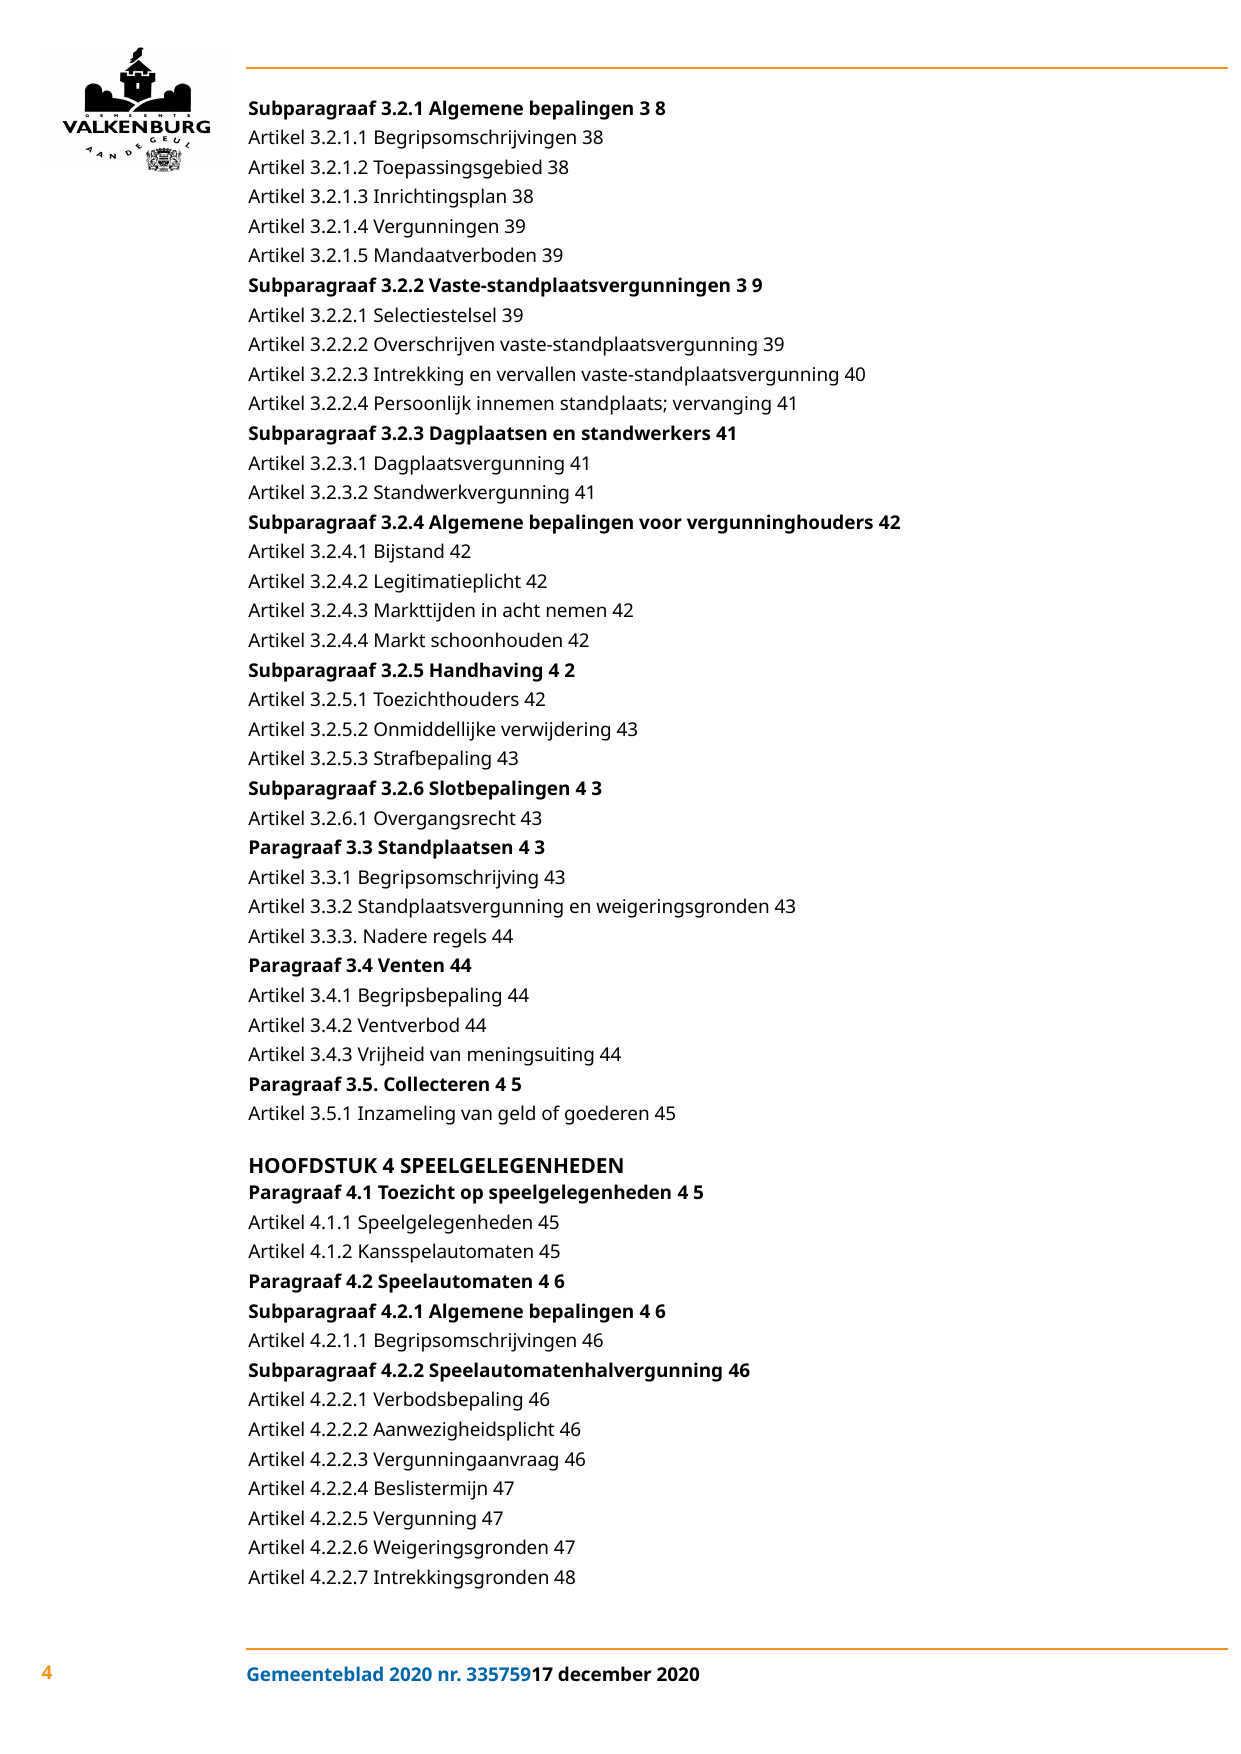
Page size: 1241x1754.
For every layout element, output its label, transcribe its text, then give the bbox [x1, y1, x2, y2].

text Subparagraaf 3.2.5 Handhaving 4 2 [248, 657, 1152, 683]
picture [41, 47, 231, 172]
text Artikel 3.2.1.2 Toepassingsgebied 38 [248, 154, 1152, 180]
text Artikel 4.2.2.7 Intrekkingsgronden 48 [248, 1564, 1152, 1590]
text Artikel 4.2.2.3 Vergunningaanvraag 46 [248, 1446, 1152, 1471]
text Artikel 3.2.2.2 Overschrijven vaste-standplaatsvergunning 39 [248, 331, 1152, 357]
text Artikel 3.2.2.3 Intrekking en vervallen vaste-standplaatsvergunning 40 [248, 361, 1152, 387]
text Artikel 3.5.1 Inzameling van geld of goederen 45 [248, 1101, 1152, 1126]
text Artikel 4.1.1 Speelgelegenheden 45 [248, 1209, 1152, 1235]
text Artikel 3.2.4.1 Bijstand 42 [248, 538, 1152, 564]
text Artikel 3.2.5.3 Strafbepaling 43 [248, 746, 1152, 771]
text Artikel 3.2.6.1 Overgangsrecht 43 [248, 805, 1152, 831]
text Artikel 3.2.5.2 Onmiddellijke verwijdering 43 [248, 716, 1152, 742]
text Artikel 4.2.2.6 Weigeringsgronden 47 [248, 1534, 1152, 1560]
text Artikel 4.2.1.1 Begripsomschrijvingen 46 [248, 1327, 1152, 1353]
text Paragraaf 4.2 Speelautomaten 4 6 [248, 1268, 1152, 1294]
text Subparagraaf 4.2.2 Speelautomatenhalvergunning 46 [248, 1357, 1152, 1383]
text Artikel 3.2.2.4 Persoonlijk innemen standplaats; vervanging 41 [248, 391, 1152, 416]
text HOOFDSTUK 4 SPEELGELEGENHEDEN [248, 1151, 1152, 1179]
text Subparagraaf 3.2.3 Dagplaatsen en standwerkers 41 [248, 420, 1152, 446]
text Paragraaf 3.4 Venten 44 [248, 953, 1152, 978]
text Artikel 3.2.1.5 Mandaatverboden 39 [248, 243, 1152, 268]
text Artikel 3.2.4.3 Markttijden in acht nemen 42 [248, 598, 1152, 623]
text Artikel 3.3.1 Begripsomschrijving 43 [248, 864, 1152, 890]
text Artikel 3.2.1.3 Inrichtingsplan 38 [248, 183, 1152, 209]
text Subparagraaf 3.2.1 Algemene bepalingen 3 8 [248, 95, 1152, 121]
text Artikel 4.1.2 Kansspelautomaten 45 [248, 1239, 1152, 1264]
text Artikel 4.2.2.4 Beslistermijn 47 [248, 1475, 1152, 1501]
text Artikel 3.2.1.1 Begripsomschrijvingen 38 [248, 124, 1152, 150]
text Artikel 3.2.4.2 Legitimatieplicht 42 [248, 568, 1152, 594]
text Artikel 3.2.4.4 Markt schoonhouden 42 [248, 627, 1152, 653]
text Artikel 3.4.3 Vrijheid van meningsuiting 44 [248, 1041, 1152, 1067]
text Artikel 3.2.3.2 Standwerkvergunning 41 [248, 479, 1152, 505]
text Artikel 4.2.2.1 Verbodsbepaling 46 [248, 1387, 1152, 1412]
text Artikel 3.3.2 Standplaatsvergunning en weigeringsgronden 43 [248, 893, 1152, 919]
text Artikel 3.2.1.4 Vergunningen 39 [248, 213, 1152, 239]
text Artikel 3.4.1 Begripsbepaling 44 [248, 982, 1152, 1008]
text Subparagraaf 3.2.4 Algemene bepalingen voor vergunninghouders 42 [248, 509, 1152, 535]
text Artikel 4.2.2.5 Vergunning 47 [248, 1505, 1152, 1531]
text Subparagraaf 3.2.6 Slotbepalingen 4 3 [248, 775, 1152, 801]
text Subparagraaf 4.2.1 Algemene bepalingen 4 6 [248, 1298, 1152, 1323]
text Artikel 3.4.2 Ventverbod 44 [248, 1012, 1152, 1038]
text Artikel 3.2.2.1 Selectiestelsel 39 [248, 302, 1152, 328]
text Artikel 3.2.5.1 Toezichthouders 42 [248, 686, 1152, 712]
text Paragraaf 3.5. Collecteren 4 5 [248, 1071, 1152, 1097]
text Artikel 3.2.3.1 Dagplaatsvergunning 41 [248, 450, 1152, 476]
text Artikel 4.2.2.2 Aanwezigheidsplicht 46 [248, 1416, 1152, 1442]
text Paragraaf 4.1 Toezicht op speelgelegenheden 4 5 [248, 1179, 1152, 1205]
text Subparagraaf 3.2.2 Vaste-standplaatsvergunningen 3 9 [248, 272, 1152, 298]
text Artikel 3.3.3. Nadere regels 44 [248, 923, 1152, 949]
text Paragraaf 3.3 Standplaatsen 4 3 [248, 834, 1152, 860]
